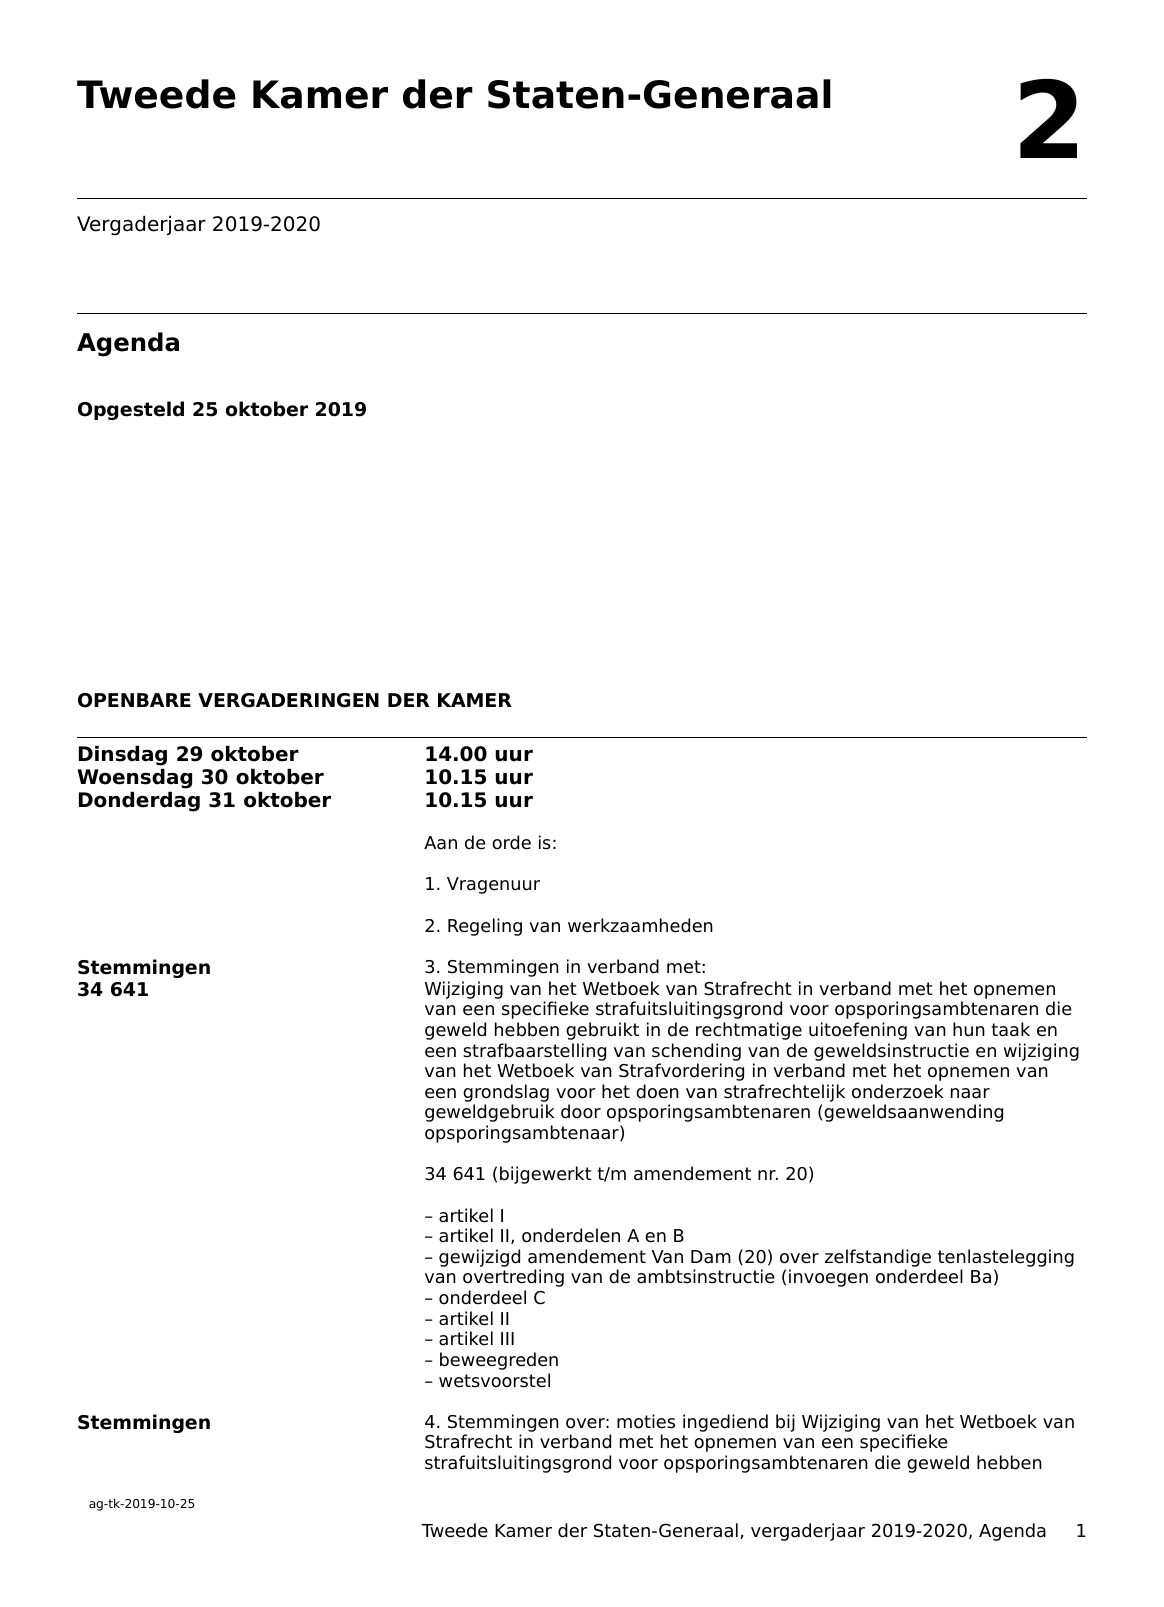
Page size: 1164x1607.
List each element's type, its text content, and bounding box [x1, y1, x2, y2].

table_cell – artikel II, onderdelen A en B [418, 1226, 1087, 1247]
table_cell [401, 895, 418, 916]
table_cell Agenda [77, 314, 422, 357]
table_cell 10.15 uur [418, 766, 1087, 789]
table_cell [401, 1350, 418, 1371]
table_cell [422, 314, 1087, 357]
table_cell [401, 1309, 418, 1329]
table_cell [401, 854, 418, 874]
table_cell Stemmingen [77, 957, 401, 979]
table_cell [401, 789, 418, 812]
table_cell [401, 957, 418, 979]
table_cell – gewijzigd amendement Van Dam (20) over zelfstandige tenlastelegging van overtreding van de ambtsinstructie (invoegen onderdeel Ba) [418, 1247, 1087, 1288]
table_cell – artikel II [418, 1309, 1087, 1329]
table_cell [77, 936, 401, 957]
table_cell [77, 1164, 401, 1185]
table_cell – artikel I [418, 1206, 1087, 1226]
table_cell [77, 1391, 401, 1412]
table_cell [77, 854, 401, 874]
table_cell [77, 1329, 401, 1350]
table_cell [401, 1206, 418, 1226]
table_cell [401, 874, 418, 895]
table_header Tweede Kamer der Staten-Generaal [77, 59, 886, 198]
table_cell 3. Stemmingen in verband met: [418, 957, 1087, 979]
table_cell [418, 813, 1087, 833]
text ag-tk-2019-10-25 [88, 1497, 323, 1511]
table_cell [77, 895, 401, 916]
table_cell Vergaderjaar 2019-2020 [77, 199, 1087, 313]
table_cell [418, 895, 1087, 916]
table_cell – wetsvoorstel [418, 1371, 1087, 1391]
table_cell 1. Vragenuur [418, 874, 1087, 895]
table_cell [77, 1309, 401, 1329]
table_cell [401, 833, 418, 854]
table_cell Aan de orde is: [418, 833, 1087, 854]
table_cell [77, 874, 401, 895]
table_cell [418, 854, 1087, 874]
table_cell [401, 979, 418, 1144]
table_cell [77, 813, 401, 833]
table_cell [77, 833, 401, 854]
table_cell [401, 1371, 418, 1391]
table_cell [77, 1371, 401, 1391]
table_cell [401, 813, 418, 833]
table_cell [401, 1164, 418, 1185]
table_cell Wijziging van het Wetboek van Strafrecht in verband met het opnemen van een specifieke strafuitsluitingsgrond voor opsporingsambtenaren die geweld hebben gebruikt in de rechtmatige uitoefening van hun taak en een strafbaarstelling van schending van de geweldsinstructie en wijziging van het Wetboek van Strafvordering in verband met het opnemen van een grondslag voor het doen van strafrechtelijk onderzoek naar geweldgebruik door opsporingsambtenaren (geweldsaanwending opsporingsambtenaar) [418, 979, 1087, 1144]
table_cell 34 641 (bijgewerkt t/m amendement nr. 20) [418, 1164, 1087, 1185]
table_cell 34 641 [77, 979, 401, 1144]
table_header [401, 738, 418, 766]
table_cell – artikel III [418, 1329, 1087, 1350]
table_cell [401, 1247, 418, 1288]
table_cell [418, 1144, 1087, 1164]
table_cell 2. Regeling van werkzaamheden [418, 916, 1087, 936]
table_cell [401, 936, 418, 957]
table_cell [401, 1329, 418, 1350]
table_cell – beweegreden [418, 1350, 1087, 1371]
text Opgesteld 25 oktober 2019 [77, 399, 1087, 421]
table_cell Stemmingen [77, 1412, 401, 1474]
table_cell [401, 1288, 418, 1309]
table_cell [418, 936, 1087, 957]
table_header Dinsdag 29 oktober [77, 738, 401, 766]
table_cell [401, 1144, 418, 1164]
table_cell 10.15 uur [418, 789, 1087, 812]
table_cell [418, 1185, 1087, 1206]
table_cell 4. Stemmingen over: moties ingediend bij Wijziging van het Wetboek van Strafrecht in verband met het opnemen van een specifieke strafuitsluitingsgrond voor opsporingsambtenaren die geweld hebben [418, 1412, 1087, 1474]
table_cell [77, 1226, 401, 1247]
table_cell [77, 1247, 401, 1288]
table_cell [77, 1144, 401, 1164]
table_cell – onderdeel C [418, 1288, 1087, 1309]
table_cell Donderdag 31 oktober [77, 789, 401, 812]
table_cell [418, 1391, 1087, 1412]
subtitle OPENBARE VERGADERINGEN DER KAMER [77, 690, 1087, 712]
table_header 14.00 uur [418, 738, 1087, 766]
table_cell [401, 766, 418, 789]
table_cell [401, 1185, 418, 1206]
table_cell [401, 916, 418, 936]
table_cell [77, 1206, 401, 1226]
table_cell [77, 916, 401, 936]
table_cell [77, 1288, 401, 1309]
table_cell [401, 1391, 418, 1412]
table_cell Woensdag 30 oktober [77, 766, 401, 789]
table_cell [77, 1350, 401, 1371]
table_cell [77, 1185, 401, 1206]
table_cell [401, 1226, 418, 1247]
table_cell [401, 1412, 418, 1474]
table_header 2 [886, 59, 1087, 198]
